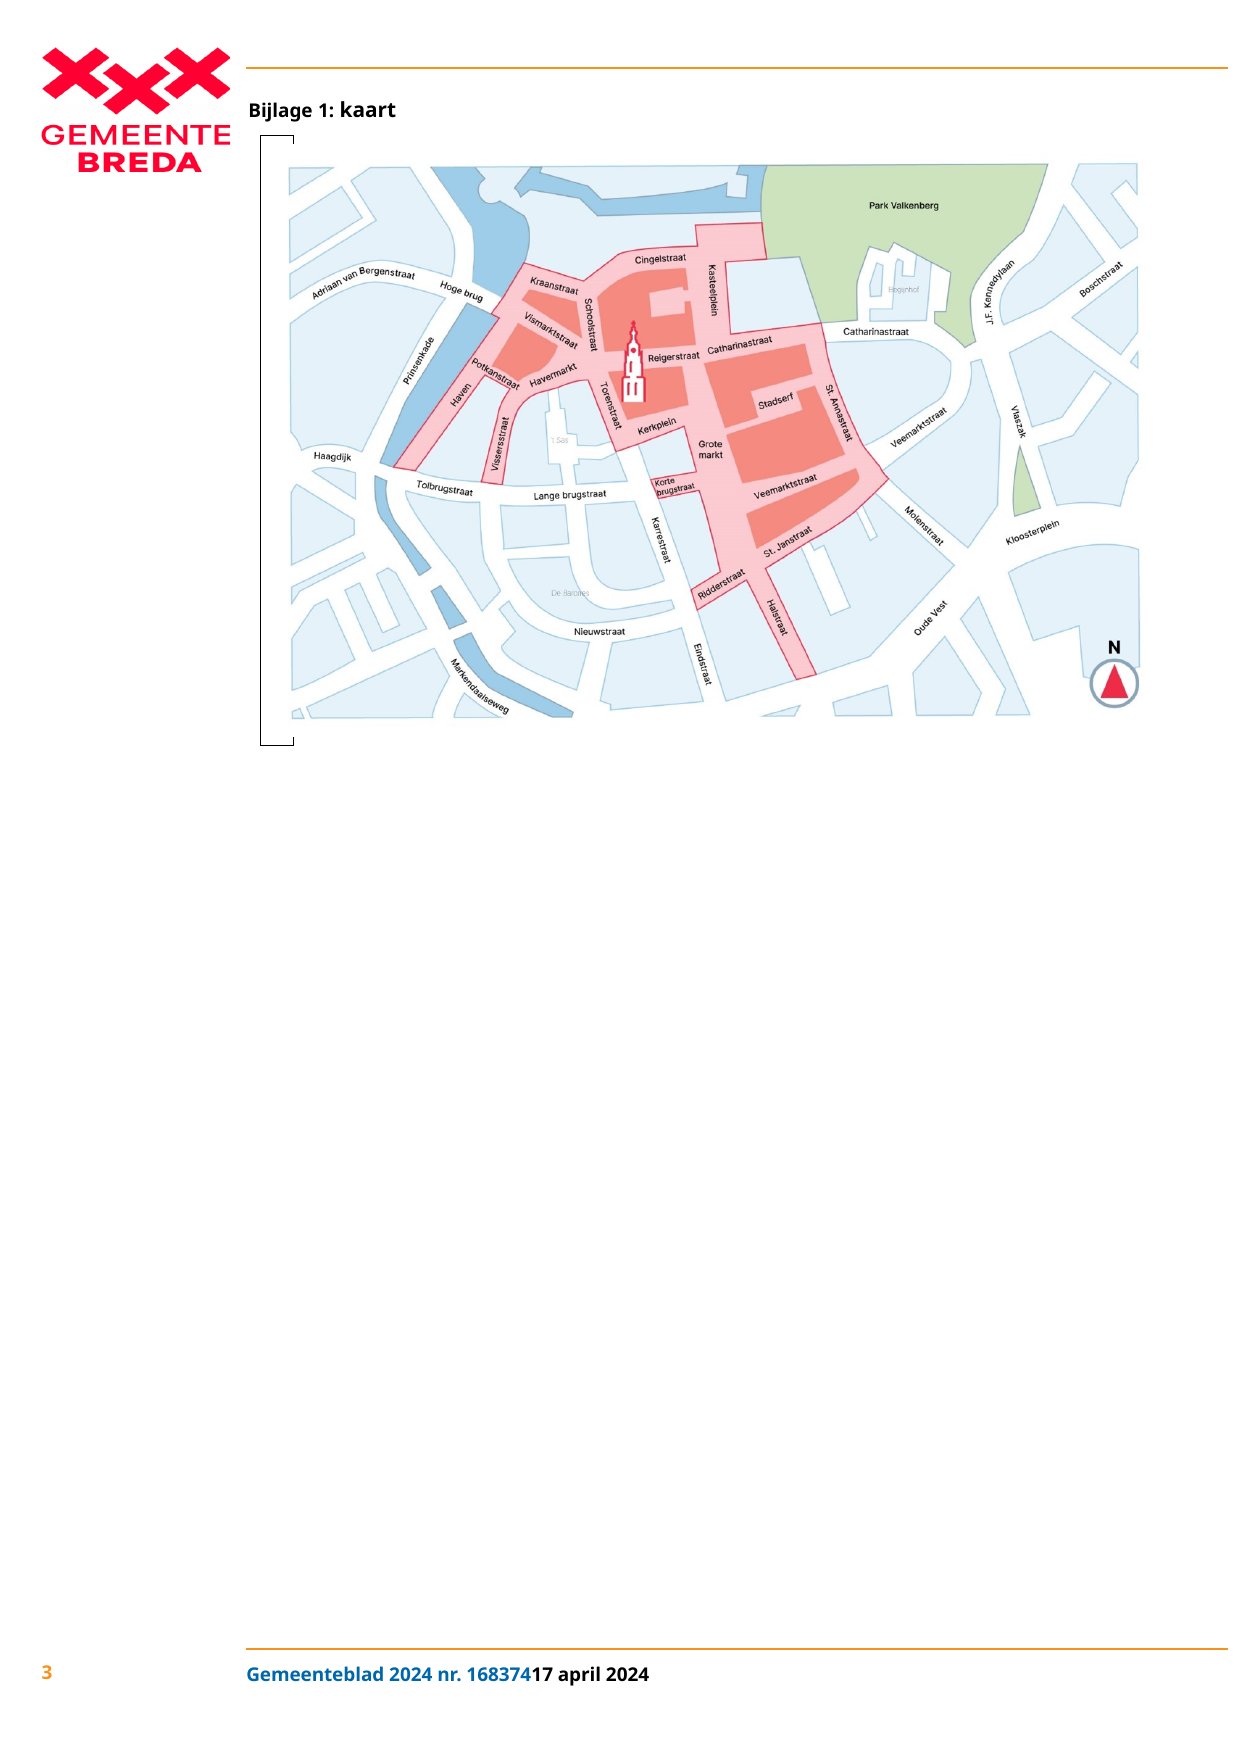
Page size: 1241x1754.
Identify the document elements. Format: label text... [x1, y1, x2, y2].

picture [41, 47, 231, 172]
text Bijlage 1: kaart [248, 95, 1152, 123]
picture [268, 144, 1155, 737]
